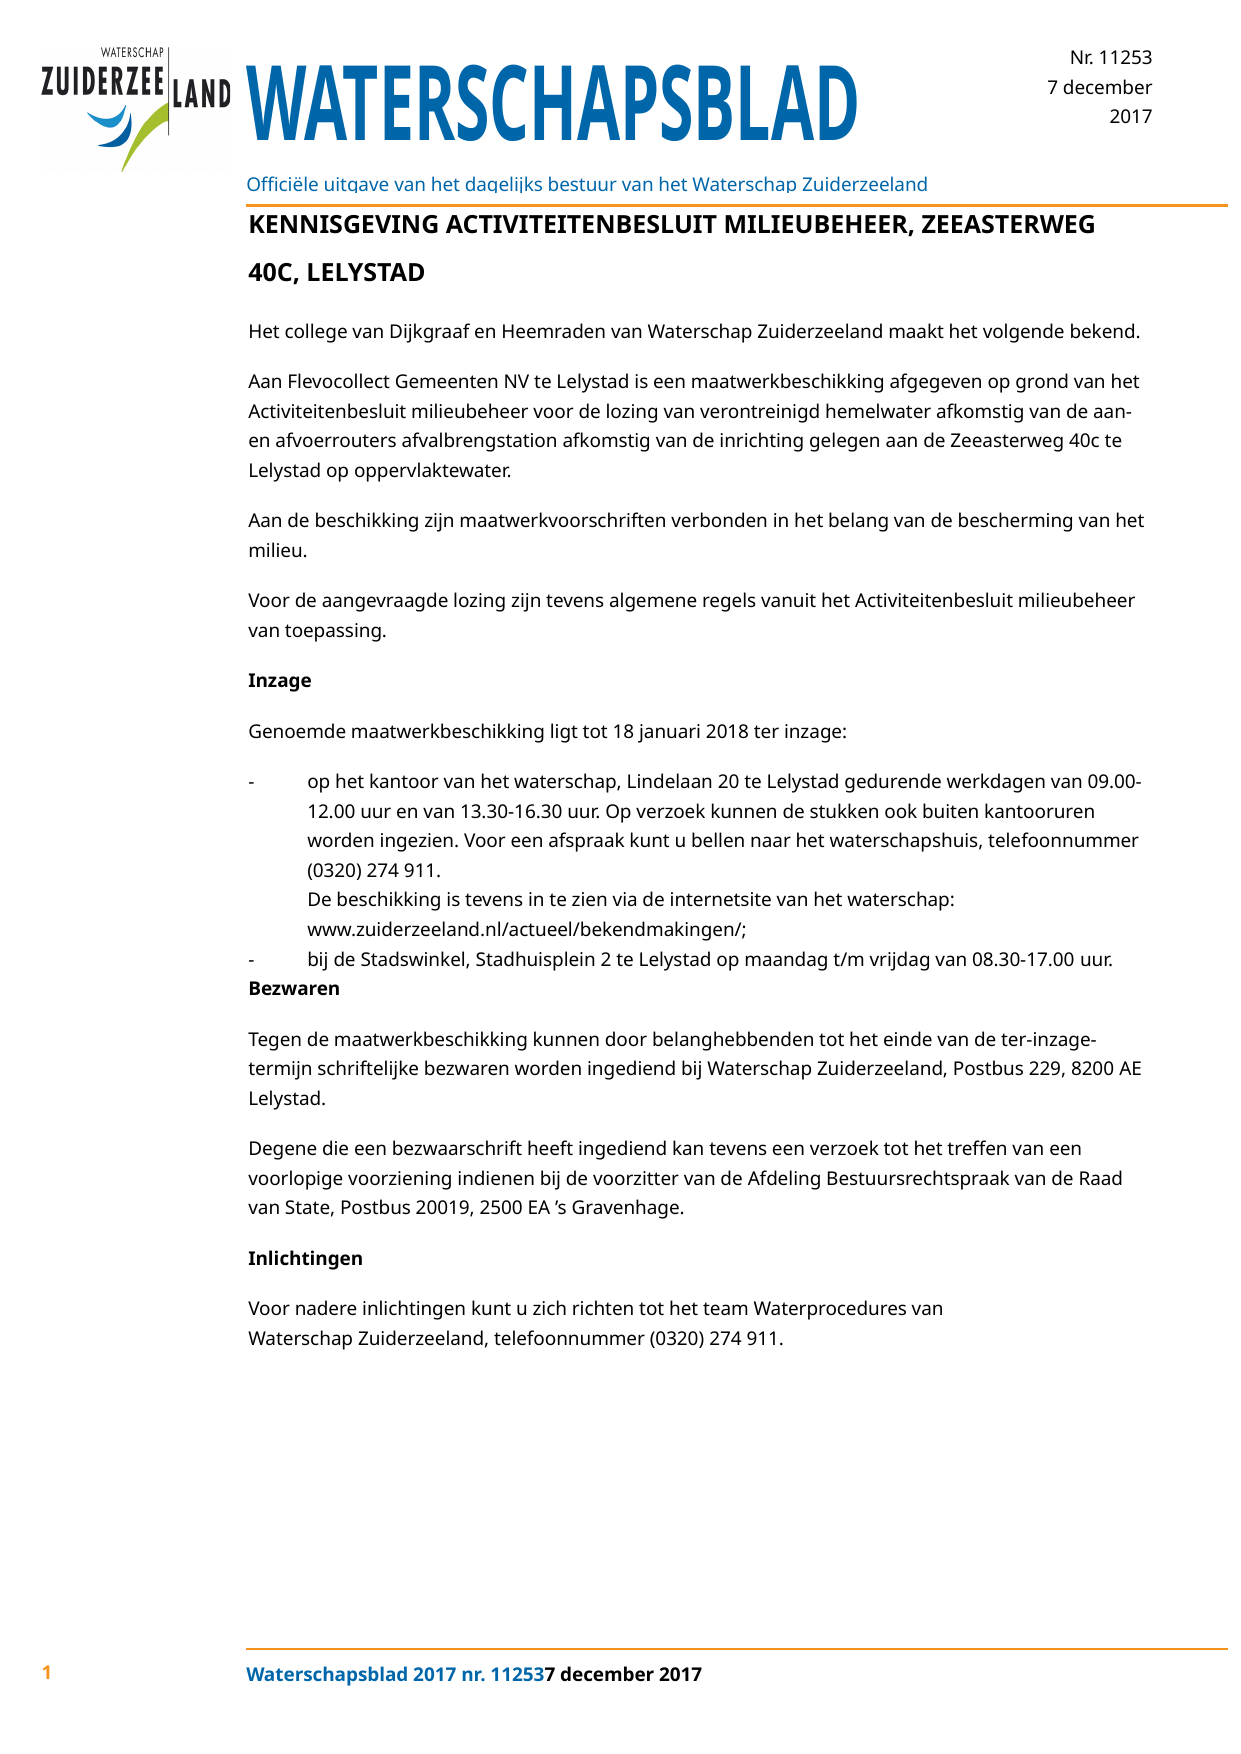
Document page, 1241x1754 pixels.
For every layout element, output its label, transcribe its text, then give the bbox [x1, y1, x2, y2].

text Genoemde maatwerkbeschikking ligt tot 18 januari 2018 ter inzage: [248, 718, 1152, 744]
picture [41, 47, 231, 172]
list bij de Stadswinkel, Stadhuisplein 2 te Lelystad op maandag t/m vrijdag van 08.30-17.00 uur. [248, 946, 1152, 972]
text Het college van Dijkgraaf en Heemraden van Waterschap Zuiderzeeland maakt het volgende bekend. [248, 318, 1152, 344]
text Voor nadere inlichtingen kunt u zich richten tot het team Waterprocedures van Waterschap Zuiderzeeland, telefoonnummer (0320) 274 911. [248, 1295, 1152, 1351]
text Aan Flevocollect Gemeenten NV te Lelystad is een maatwerkbeschikking afgegeven op grond van het Activiteitenbesluit milieubeheer voor de lozing van verontreinigd hemelwater afkomstig van de aan- en afvoerrouters afvalbrengstation afkomstig van de inrichting gelegen aan de Zeeasterweg 40c te Lelystad op oppervlaktewater. [248, 368, 1152, 483]
text Voor de aangevraagde lozing zijn tevens algemene regels vanuit het Activiteitenbesluit milieubeheer van toepassing. [248, 587, 1152, 643]
text Degene die een bezwaarschrift heeft ingediend kan tevens een verzoek tot het treffen van een voorlopige voorziening indienen bij de voorzitter van de Afdeling Bestuursrechtspraak van de Raad van State, Postbus 20019, 2500 EA ’s Gravenhage. [248, 1135, 1152, 1220]
text Tegen de maatwerkbeschikking kunnen door belanghebbenden tot het einde van de ter-inzage-termijn schriftelijke bezwaren worden ingediend bij Waterschap Zuiderzeeland, Postbus 229, 8200 AE Lelystad. [248, 1026, 1152, 1111]
text Aan de beschikking zijn maatwerkvoorschriften verbonden in het belang van de bescherming van het milieu. [248, 507, 1152, 563]
list op het kantoor van het waterschap, Lindelaan 20 te Lelystad gedurende werkdagen van 09.00-12.00 uur en van 13.30-16.30 uur. Op verzoek kunnen de stukken ook buiten kantooruren worden ingezien. Voor een afspraak kunt u bellen naar het waterschapshuis, telefoonnummer (0320) 274 911. [248, 768, 1152, 883]
text Inlichtingen [248, 1245, 1152, 1271]
text KENNISGEVING ACTIVITEITENBESLUIT MILIEUBEHEER, ZEEASTERWEG 40C, LELYSTAD [248, 207, 1152, 288]
text Inzage [248, 667, 1152, 693]
text Bezwaren [248, 975, 1152, 1001]
list De beschikking is tevens in te zien via de internetsite van het waterschap: www.zuiderzeeland.nl/actueel/bekendmakingen/; [248, 887, 1152, 942]
